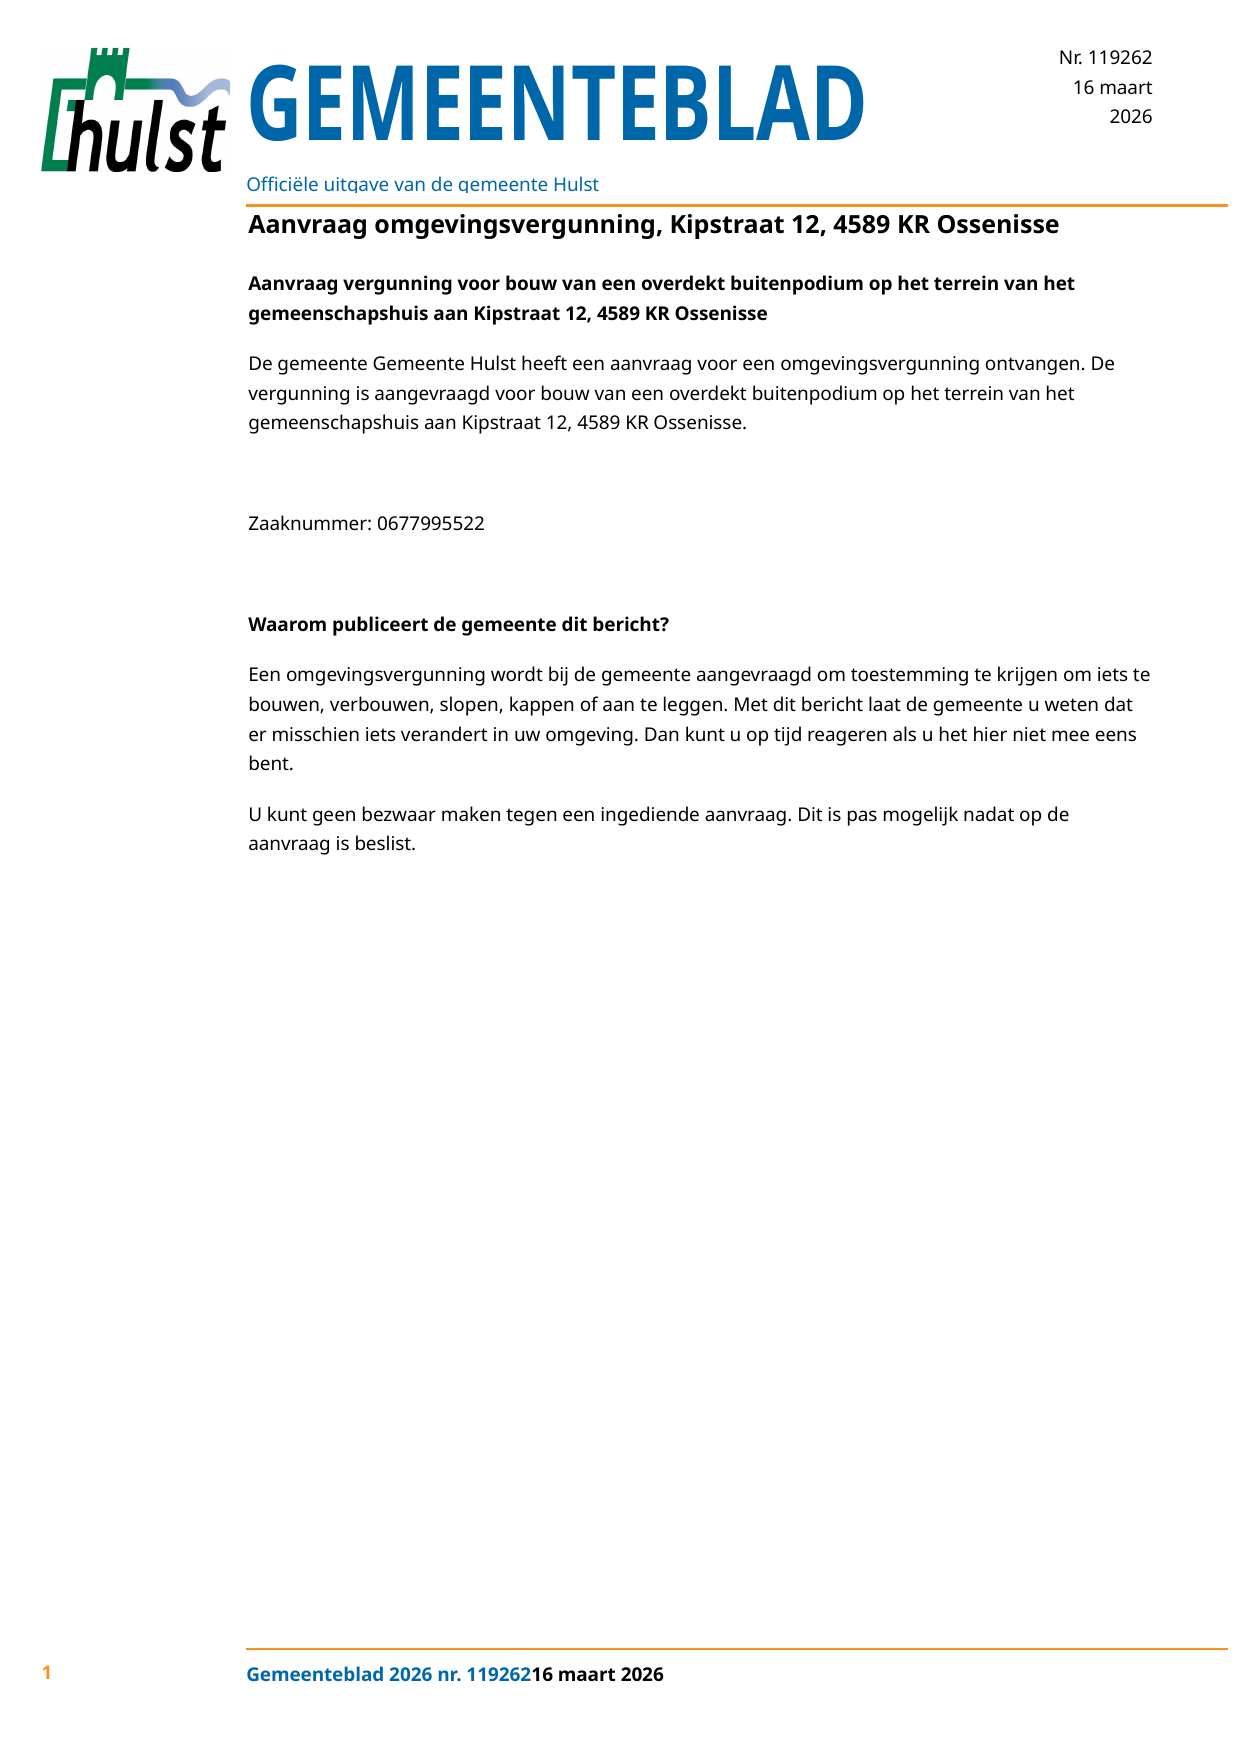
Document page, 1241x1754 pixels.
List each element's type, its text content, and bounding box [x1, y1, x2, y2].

text Waarom publiceert de gemeente dit bericht? [248, 611, 1152, 637]
text U kunt geen bezwaar maken tegen een ingediende aanvraag. Dit is pas mogelijk nadat op de aanvraag is beslist. [248, 801, 1152, 856]
text Zaaknummer: 0677995522 [248, 510, 1152, 536]
text De gemeente Gemeente Hulst heeft een aanvraag voor een omgevingsvergunning ontvangen. De vergunning is aangevraagd voor bouw van een overdekt buitenpodium op het terrein van het gemeenschapshuis aan Kipstraat 12, 4589 KR Ossenisse. [248, 350, 1152, 435]
picture [41, 47, 231, 172]
text Aanvraag omgevingsvergunning, Kipstraat 12, 4589 KR Ossenisse [248, 207, 1152, 241]
text Een omgevingsvergunning wordt bij de gemeente aangevraagd om toestemming te krijgen om iets te bouwen, verbouwen, slopen, kappen of aan te leggen. Met dit bericht laat de gemeente u weten dat er misschien iets verandert in uw omgeving. Dan kunt u op tijd reageren als u het hier niet mee eens bent. [248, 662, 1152, 776]
text Aanvraag vergunning voor bouw van een overdekt buitenpodium op het terrein van het gemeenschapshuis aan Kipstraat 12, 4589 KR Ossenisse [248, 270, 1152, 326]
